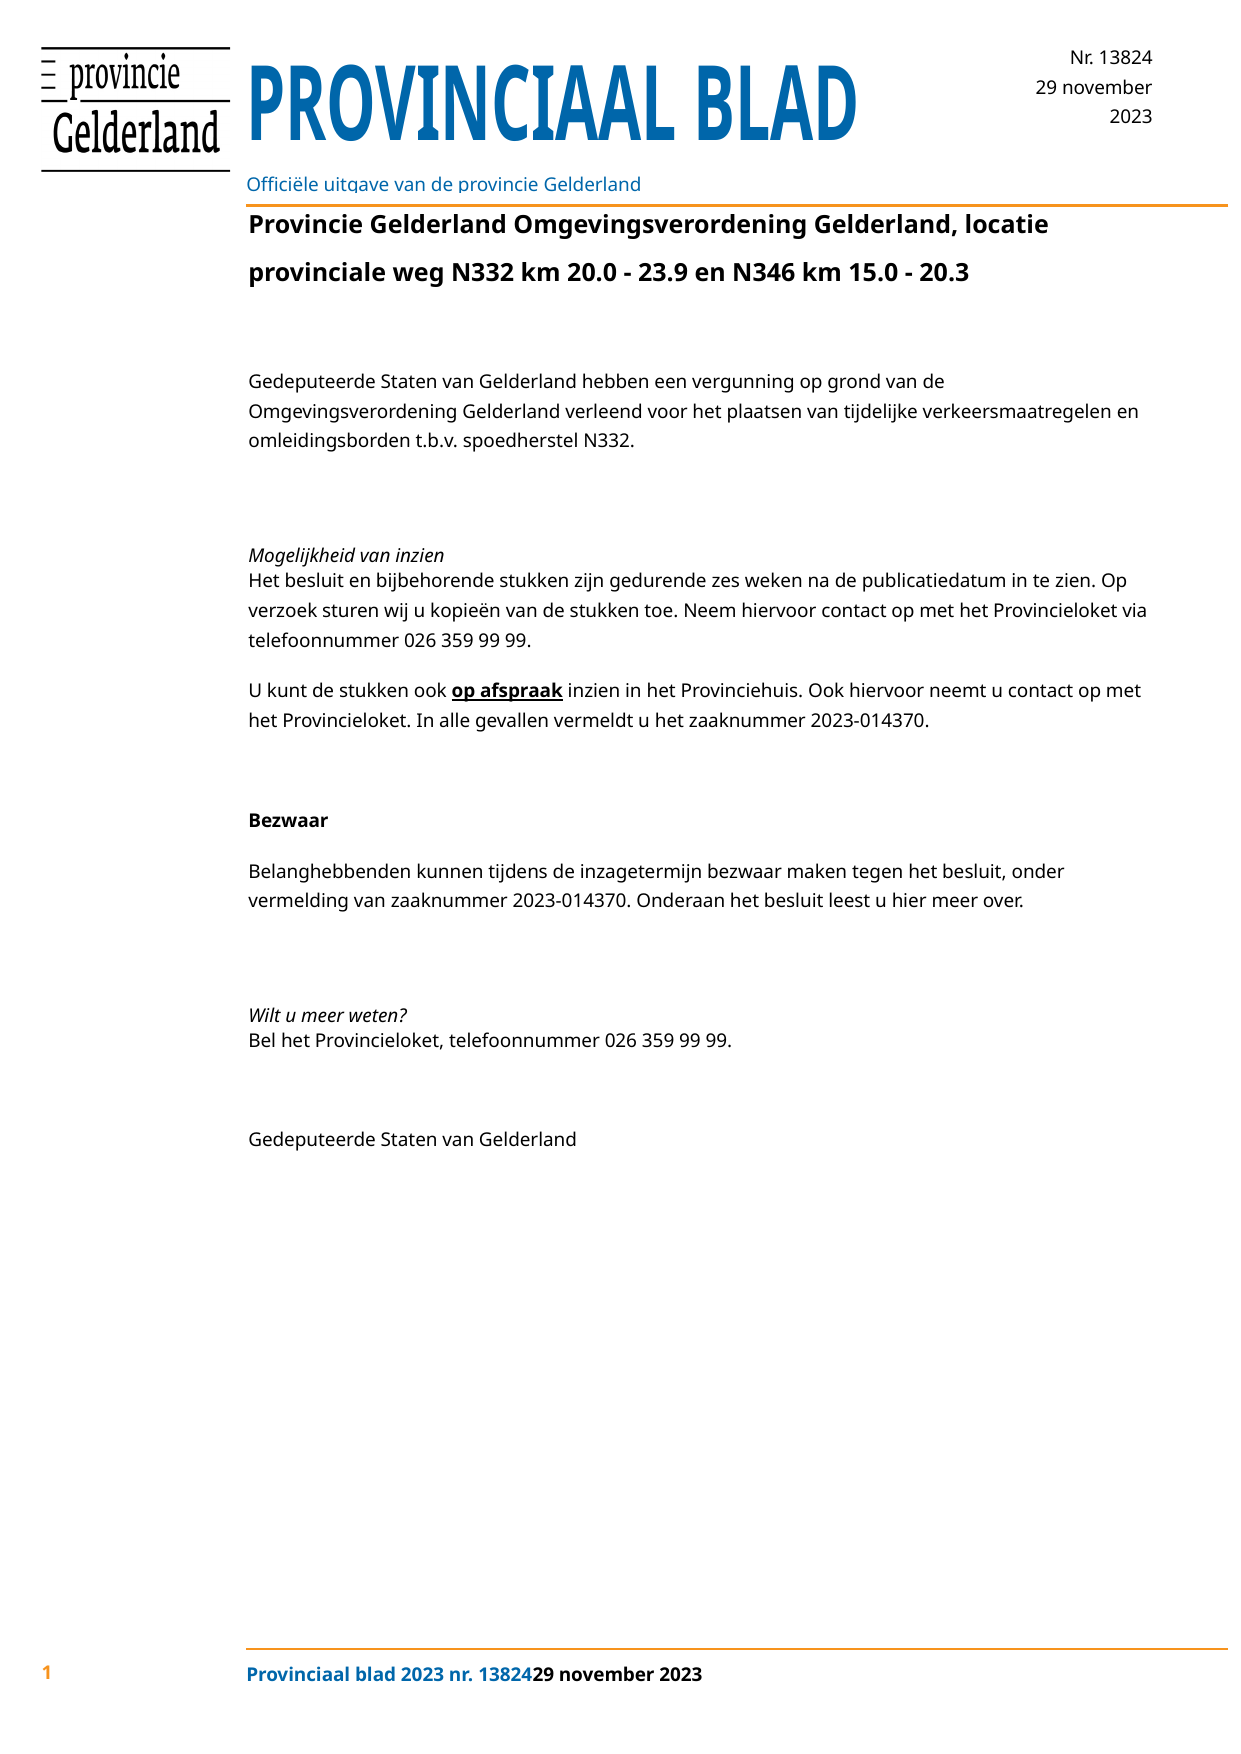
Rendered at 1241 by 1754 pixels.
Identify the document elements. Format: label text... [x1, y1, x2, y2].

text Bel het Provincieloket, telefoonnummer 026 359 99 99. [248, 1028, 1152, 1053]
text Belanghebbenden kunnen tijdens de inzagetermijn bezwaar maken tegen het besluit, onder vermelding van zaaknummer 2023-014370. Onderaan het besluit leest u hier meer over. [248, 858, 1152, 913]
text Het besluit en bijbehorende stukken zijn gedurende zes weken na de publicatiedatum in te zien. Op verzoek sturen wij u kopieën van de stukken toe. Neem hiervoor contact op met het Provincieloket via telefoonnummer 026 359 99 99. [248, 568, 1152, 652]
text Mogelijkheid van inzien [248, 542, 1152, 568]
text Provincie Gelderland Omgevingsverordening Gelderland, locatie provinciale weg N332 km 20.0 - 23.9 en N346 km 15.0 - 20.3 [248, 207, 1152, 288]
picture [41, 47, 231, 172]
text Gedeputeerde Staten van Gelderland [248, 1126, 1152, 1152]
text U kunt de stukken ook op afspraak inzien in het Provinciehuis. Ook hiervoor neemt u contact op met het Provincieloket. In alle gevallen vermeldt u het zaaknummer 2023-014370. [248, 677, 1152, 732]
text Gedeputeerde Staten van Gelderland hebben een vergunning op grond van de Omgevingsverordening Gelderland verleend voor het plaatsen van tijdelijke verkeersmaatregelen en omleidingsborden t.b.v. spoedherstel N332. [248, 368, 1152, 453]
text Wilt u meer weten? [248, 1002, 1152, 1028]
text Bezwaar [248, 808, 1152, 833]
